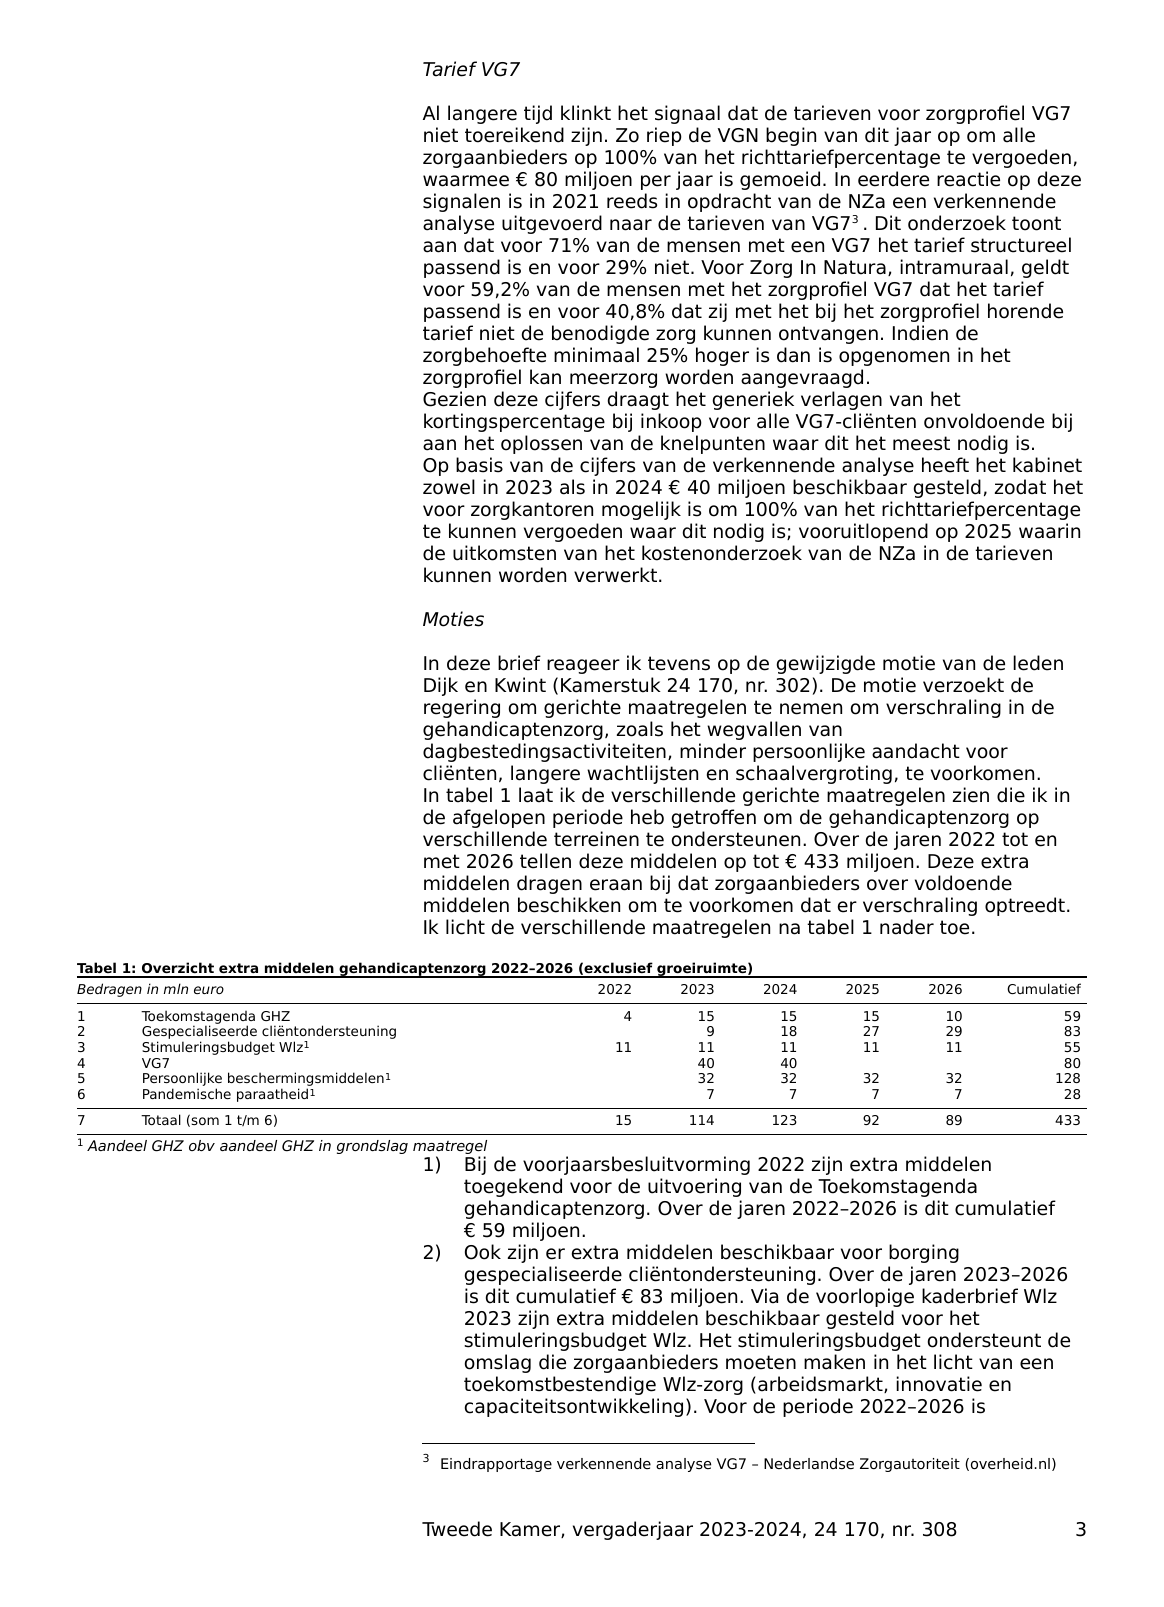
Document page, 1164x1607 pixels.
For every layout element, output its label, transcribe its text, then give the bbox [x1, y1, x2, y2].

table_cell 7 [886, 1087, 968, 1107]
table_cell 11 [720, 1040, 803, 1056]
table_cell [555, 1071, 638, 1087]
table_cell [803, 1056, 886, 1071]
table_cell 128 [969, 1071, 1087, 1087]
table_cell Toekomstagenda GHZ [136, 1004, 555, 1024]
table_cell 32 [720, 1071, 803, 1087]
table_cell 32 [803, 1071, 886, 1087]
table_cell 89 [886, 1109, 968, 1133]
table_cell 7 [720, 1087, 803, 1107]
table_cell 92 [803, 1109, 886, 1133]
table_cell 15 [555, 1109, 638, 1133]
table_cell 4 [77, 1056, 136, 1071]
text 1) Bij de voorjaarsbesluitvorming 2022 zijn extra middelen toegekend voor de uitvoering van de Toekomstagenda gehandicaptenzorg. Over de jaren 2022–2026 is dit cumulatief € 59 miljoen. [422, 1154, 1087, 1242]
table_cell Pandemische paraatheid1 [136, 1087, 555, 1107]
table_cell Persoonlijke beschermingsmiddelen1 [136, 1071, 555, 1087]
table_cell 59 [969, 1004, 1087, 1024]
table_cell 123 [720, 1109, 803, 1133]
table_cell 7 [77, 1109, 136, 1133]
table_cell 28 [969, 1087, 1087, 1107]
table_cell 10 [886, 1004, 968, 1024]
table_header Tabel 1: Overzicht extra middelen gehandicaptenzorg 2022–2026 (exclusief groeiruimte) [77, 961, 1087, 976]
text Gezien deze cijfers draagt het generiek verlagen van het kortingspercentage bij inkoop voor alle VG7-cliënten onvoldoende bij aan het oplossen van de knelpunten waar dit het meest nodig is. [422, 389, 1087, 455]
table_cell 6 [77, 1087, 136, 1107]
table_cell Stimuleringsbudget Wlz1 [136, 1040, 555, 1056]
table_cell 55 [969, 1040, 1087, 1056]
table_cell 11 [886, 1040, 968, 1056]
table_cell 15 [803, 1004, 886, 1024]
table_cell 15 [638, 1004, 720, 1024]
text In deze brief reageer ik tevens op de gewijzigde motie van de leden Dijk en Kwint (Kamerstuk 24 170, nr. 302). De motie verzoekt de regering om gerichte maatregelen te nemen om verschraling in de gehandicaptenzorg, zoals het wegvallen van dagbestedingsactiviteiten, minder persoonlijke aandacht voor cliënten, langere wachtlijsten en schaalvergroting, te voorkomen. [422, 653, 1087, 785]
subtitle Moties [422, 609, 1087, 631]
table_cell 7 [638, 1087, 720, 1107]
table_cell 29 [886, 1024, 968, 1040]
text In tabel 1 laat ik de verschillende gerichte maatregelen zien die ik in de afgelopen periode heb getroffen om de gehandicaptenzorg op verschillende terreinen te ondersteunen. Over de jaren 2022 tot en met 2026 tellen deze middelen op tot € 433 miljoen. Deze extra middelen dragen eraan bij dat zorgaanbieders over voldoende middelen beschikken om te voorkomen dat er verschraling optreedt. Ik licht de verschillende maatregelen na tabel 1 nader toe. [422, 785, 1087, 939]
subtitle Tarief VG7 [422, 59, 1087, 81]
text Eindrapportage verkennende analyse VG7 – Nederlandse Zorgautoriteit (overheid.nl) [422, 1452, 1087, 1474]
table_cell Bedragen in mln euro [77, 978, 555, 1003]
table_cell 3 [77, 1040, 136, 1056]
table_cell 40 [638, 1056, 720, 1071]
table_cell 1 Aandeel GHZ obv aandeel GHZ in grondslag maatregel [77, 1135, 1087, 1154]
table_cell 2024 [720, 978, 803, 1003]
table_cell 32 [638, 1071, 720, 1087]
table_cell 83 [969, 1024, 1087, 1040]
table_cell 7 [803, 1087, 886, 1107]
table_cell 11 [803, 1040, 886, 1056]
text Al langere tijd klinkt het signaal dat de tarieven voor zorgprofiel VG7 niet toereikend zijn. Zo riep de VGN begin van dit jaar op om alle zorgaanbieders op 100% van het richttariefpercentage te vergoeden, waarmee € 80 miljoen per jaar is gemoeid. In eerdere reactie op deze signalen is in 2021 reeds in opdracht van de NZa een verkennende analyse uitgevoerd naar de tarieven van VG7. Dit onderzoek toont aan dat voor 71% van de mensen met een VG7 het tarief structureel passend is en voor 29% niet. Voor Zorg In Natura, intramuraal, geldt voor 59,2% van de mensen met het zorgprofiel VG7 dat het tarief passend is en voor 40,8% dat zij met het bij het zorgprofiel horende tarief niet de benodigde zorg kunnen ontvangen. Indien de zorgbehoefte minimaal 25% hoger is dan is opgenomen in het zorgprofiel kan meerzorg worden aangevraagd. [422, 103, 1087, 389]
table_cell 433 [969, 1109, 1087, 1133]
table_cell [555, 1056, 638, 1071]
table_cell Totaal (som 1 t/m 6) [136, 1109, 555, 1133]
text Op basis van de cijfers van de verkennende analyse heeft het kabinet zowel in 2023 als in 2024 € 40 miljoen beschikbaar gesteld, zodat het voor zorgkantoren mogelijk is om 100% van het richttariefpercentage te kunnen vergoeden waar dit nodig is; vooruitlopend op 2025 waarin de uitkomsten van het kostenonderzoek van de NZa in de tarieven kunnen worden verwerkt. [422, 455, 1087, 587]
table_cell 11 [638, 1040, 720, 1056]
table_cell VG7 [136, 1056, 555, 1071]
table_cell [555, 1024, 638, 1040]
table_cell Cumulatief [969, 978, 1087, 1003]
table_cell 1 [77, 1004, 136, 1024]
text 2) Ook zijn er extra middelen beschikbaar voor borging gespecialiseerde cliëntondersteuning. Over de jaren 2023–2026 is dit cumulatief € 83 miljoen. Via de voorlopige kaderbrief Wlz 2023 zijn extra middelen beschikbaar gesteld voor het stimuleringsbudget Wlz. Het stimuleringsbudget ondersteunt de omslag die zorgaanbieders moeten maken in het licht van een toekomstbestendige Wlz-zorg (arbeidsmarkt, innovatie en capaciteitsontwikkeling). Voor de periode 2022–2026 is [422, 1242, 1087, 1418]
table_cell 4 [555, 1004, 638, 1024]
table_cell 2 [77, 1024, 136, 1040]
table_cell [886, 1056, 968, 1071]
table_cell 2023 [638, 978, 720, 1003]
table_cell 32 [886, 1071, 968, 1087]
table_cell Gespecialiseerde cliëntondersteuning [136, 1024, 555, 1040]
table_cell [555, 1087, 638, 1107]
table_cell 2025 [803, 978, 886, 1003]
table_cell 40 [720, 1056, 803, 1071]
table_cell 5 [77, 1071, 136, 1087]
table_cell 11 [555, 1040, 638, 1056]
table_cell 114 [638, 1109, 720, 1133]
table_cell 15 [720, 1004, 803, 1024]
table_cell 80 [969, 1056, 1087, 1071]
table_cell 2026 [886, 978, 968, 1003]
table_cell 18 [720, 1024, 803, 1040]
table_cell 2022 [555, 978, 638, 1003]
table_cell 9 [638, 1024, 720, 1040]
table_cell 27 [803, 1024, 886, 1040]
